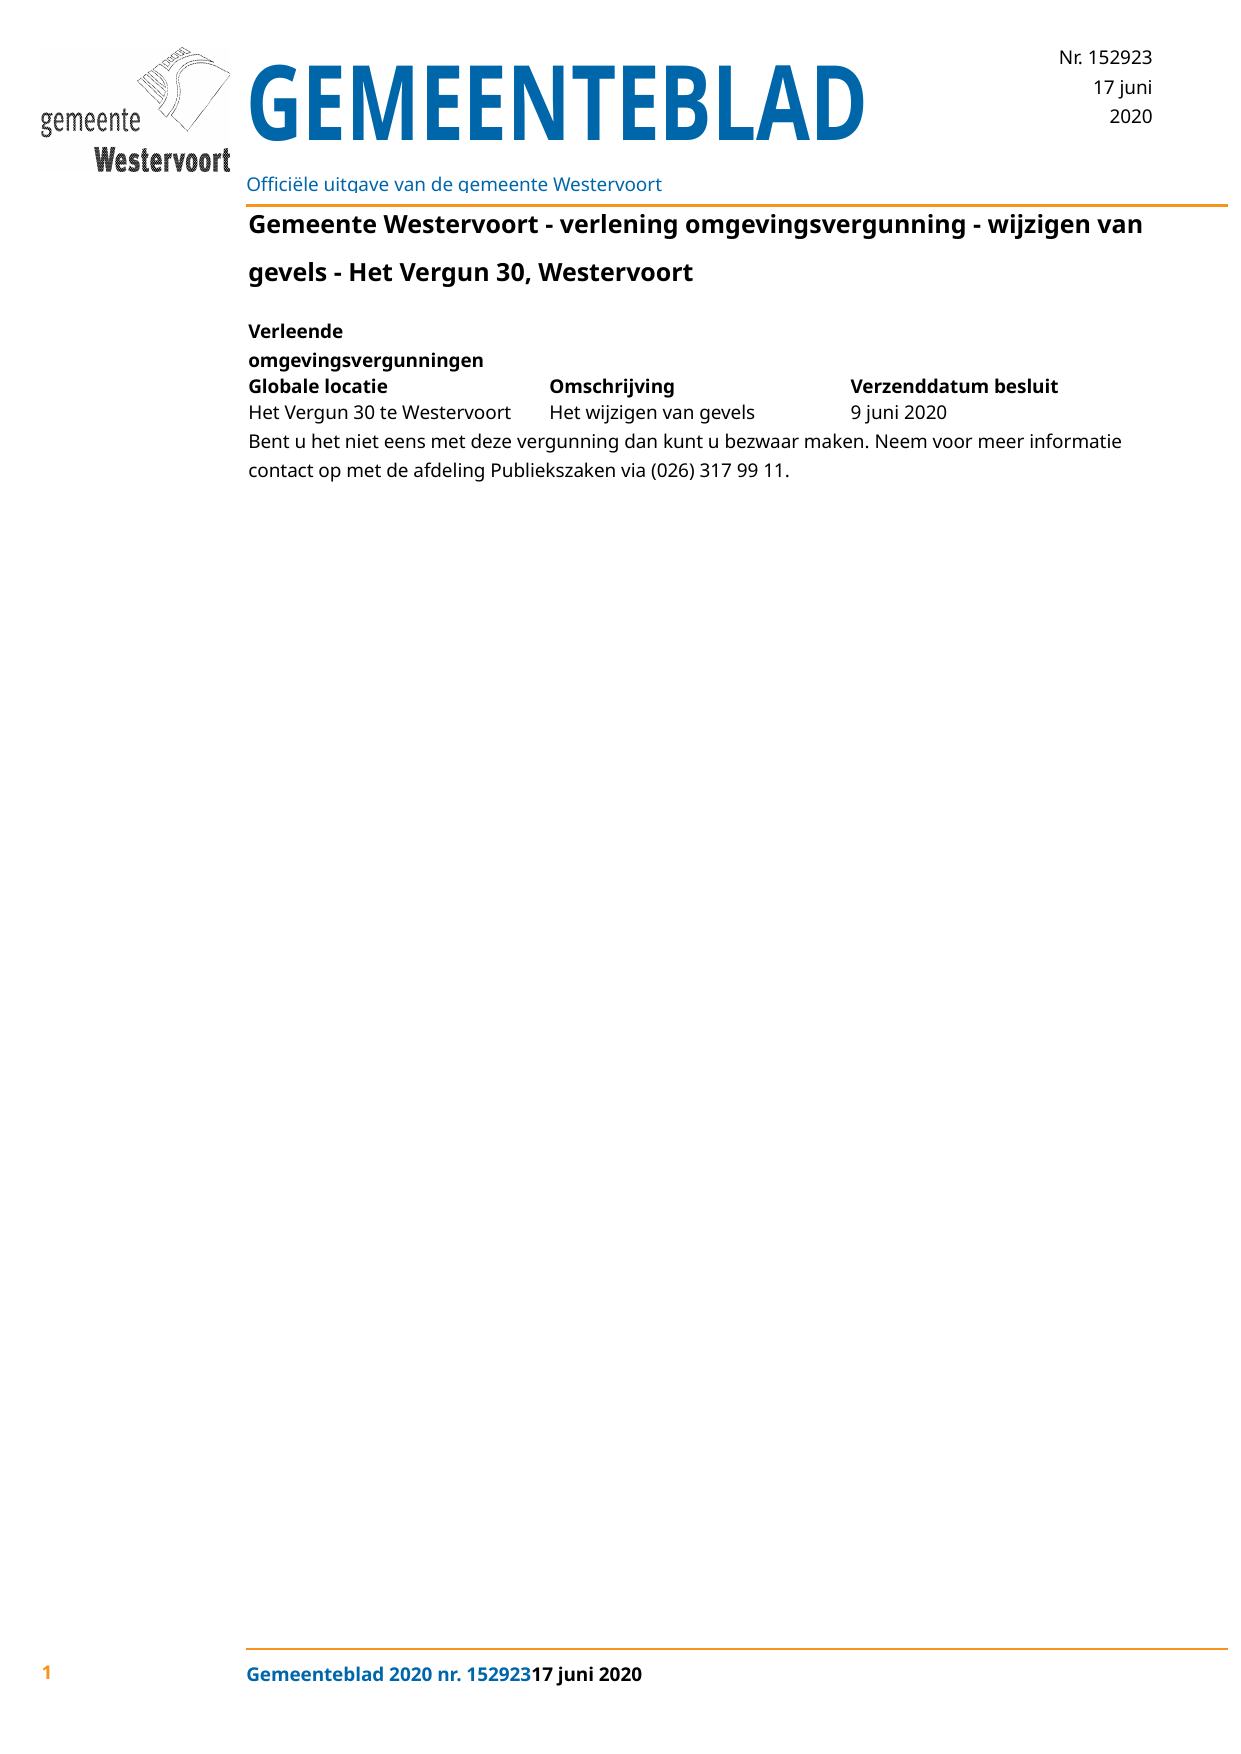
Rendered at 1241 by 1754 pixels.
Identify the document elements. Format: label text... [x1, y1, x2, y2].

picture [41, 47, 231, 172]
table_cell 9 juni 2020 [850, 399, 1152, 425]
table_header Verleende omgevingsvergunningen [248, 318, 549, 373]
text Bent u het niet eens met deze vergunning dan kunt u bezwaar maken. Neem voor meer informatie contact op met de afdeling Publiekszaken via (026) 317 99 11. [248, 428, 1152, 483]
table_cell Verzenddatum besluit [850, 373, 1152, 399]
table_cell Het wijzigen van gevels [549, 399, 850, 425]
table_cell Globale locatie [248, 373, 549, 399]
text Gemeente Westervoort - verlening omgevingsvergunning - wijzigen van gevels - Het Vergun 30, Westervoort [248, 207, 1152, 288]
table_cell Omschrijving [549, 373, 850, 399]
table_cell Het Vergun 30 te Westervoort [248, 399, 549, 425]
